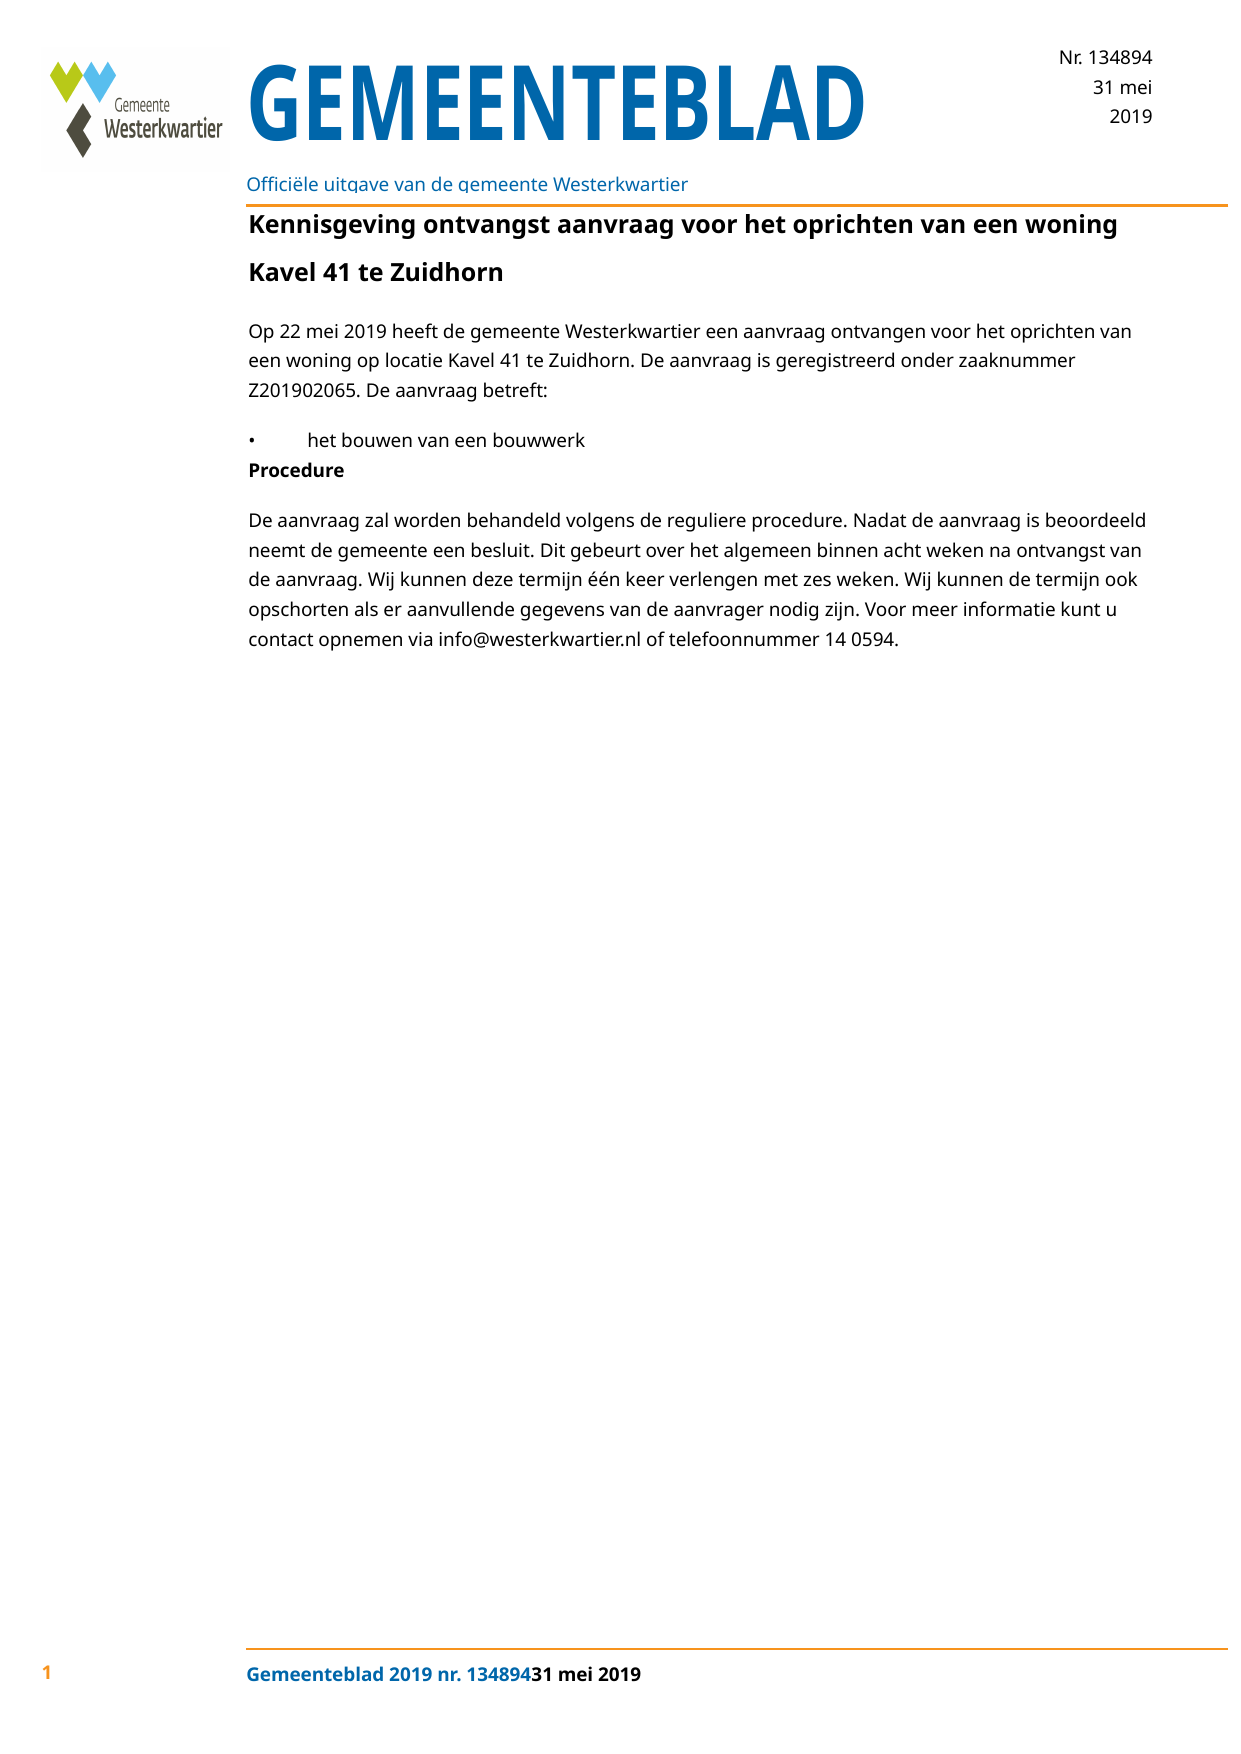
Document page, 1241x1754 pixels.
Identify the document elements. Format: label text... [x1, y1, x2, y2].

text Op 22 mei 2019 heeft de gemeente Westerkwartier een aanvraag ontvangen voor het oprichten van een woning op locatie Kavel 41 te Zuidhorn. De aanvraag is geregistreerd onder zaaknummer Z201902065. De aanvraag betreft: [248, 318, 1152, 403]
picture [41, 47, 231, 172]
text De aanvraag zal worden behandeld volgens de reguliere procedure. Nadat de aanvraag is beoordeeld neemt de gemeente een besluit. Dit gebeurt over het algemeen binnen acht weken na ontvangst van de aanvraag. Wij kunnen deze termijn één keer verlengen met zes weken. Wij kunnen de termijn ook opschorten als er aanvullende gegevens van de aanvrager nodig zijn. Voor meer informatie kunt u contact opnemen via info@westerkwartier.nl of telefoonnummer 14 0594. [248, 507, 1152, 652]
text Kennisgeving ontvangst aanvraag voor het oprichten van een woning Kavel 41 te Zuidhorn [248, 207, 1152, 288]
text Procedure [248, 457, 1152, 483]
list het bouwen van een bouwwerk [248, 427, 1152, 453]
